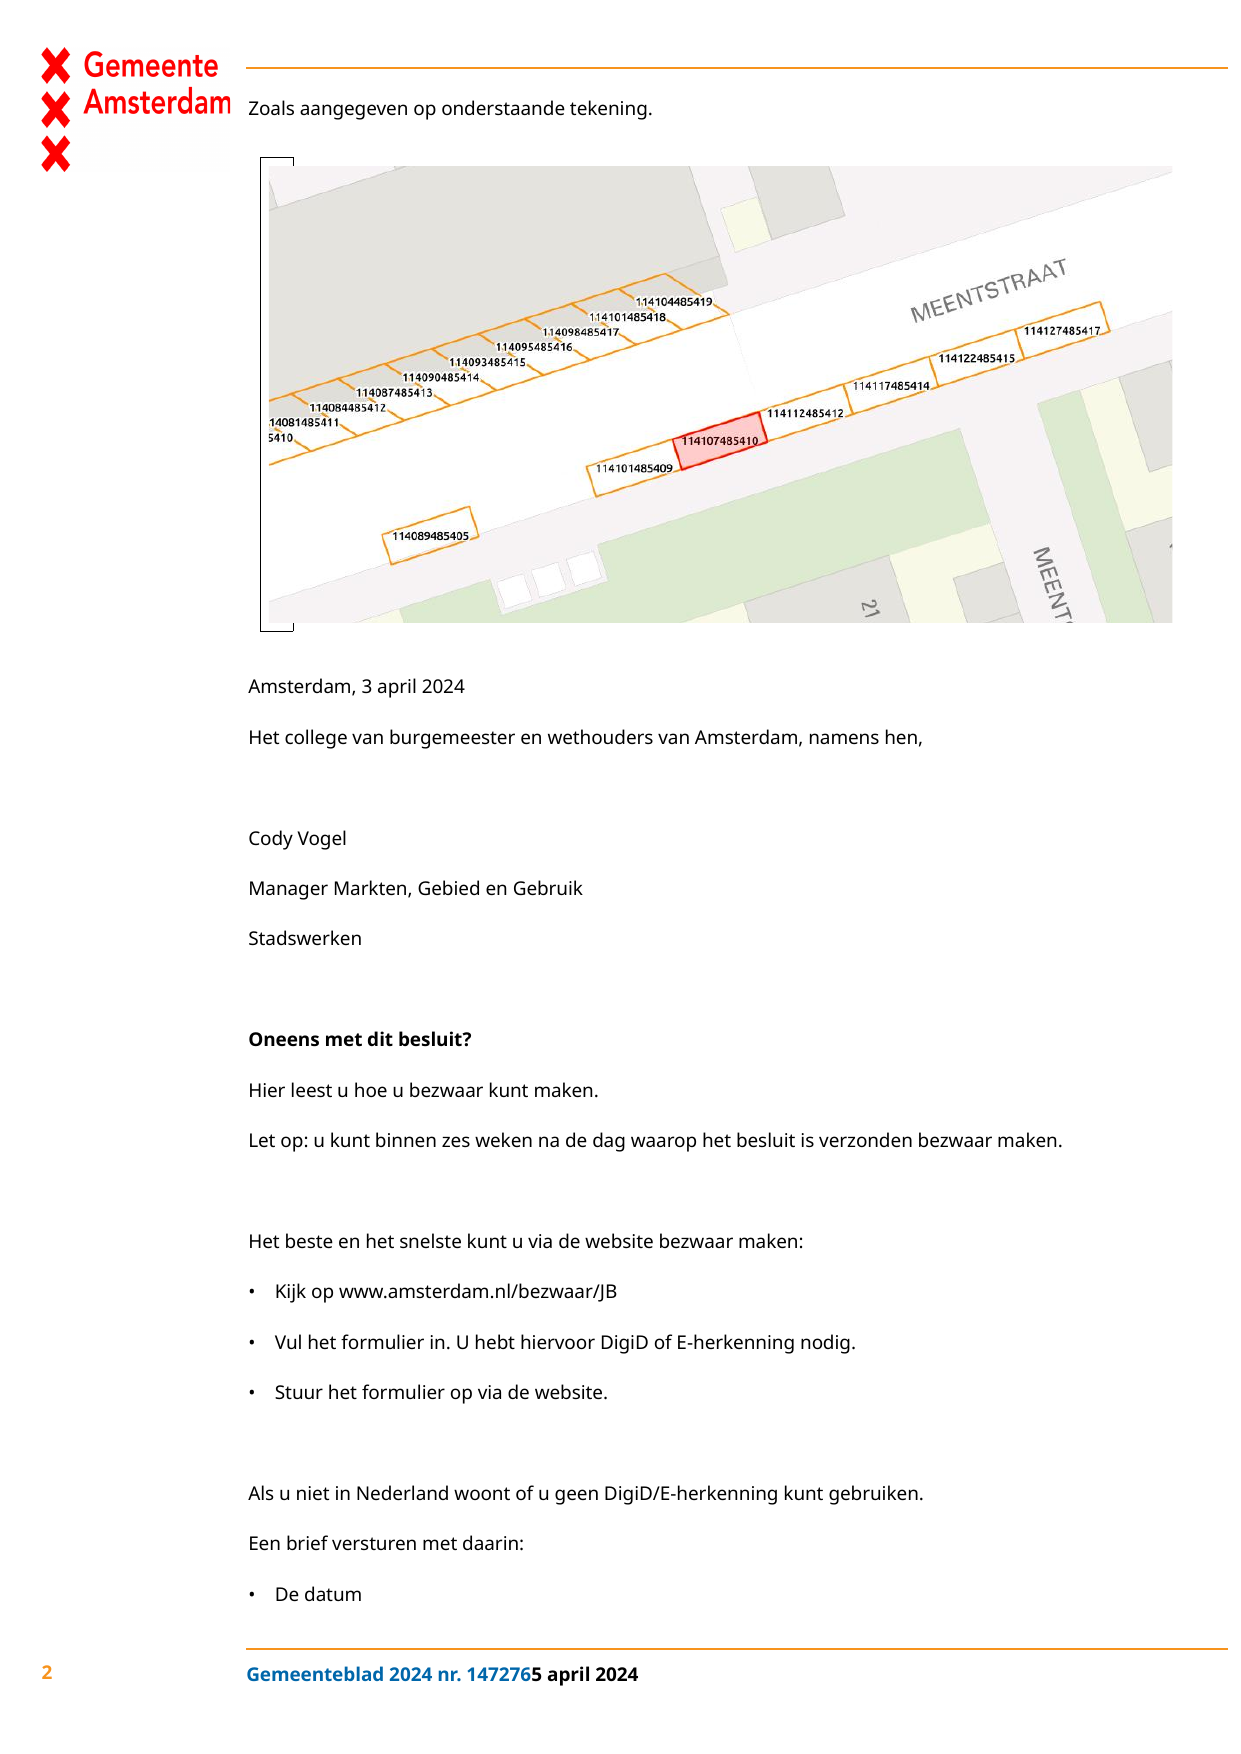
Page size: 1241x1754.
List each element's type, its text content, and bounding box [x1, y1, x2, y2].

text Amsterdam, 3 april 2024 [248, 673, 1152, 699]
picture [268, 166, 1173, 623]
text Let op: u kunt binnen zes weken na de dag waarop het besluit is verzonden bezwaar maken. [248, 1127, 1152, 1153]
text Een brief versturen met daarin: [248, 1531, 1152, 1556]
text Hier leest u hoe u bezwaar kunt maken. [248, 1077, 1152, 1103]
text Oneens met dit besluit? [248, 1026, 1152, 1052]
text Als u niet in Nederland woont of u geen DigiD/E-herkenning kunt gebruiken. [248, 1480, 1152, 1506]
picture [41, 47, 231, 172]
text Zoals aangegeven op onderstaande tekening. [248, 95, 1152, 121]
text Manager Markten, Gebied en Gebruik [248, 875, 1152, 901]
text Stadswerken [248, 926, 1152, 951]
text • Stuur het formulier op via de website. [248, 1379, 1152, 1405]
text Het beste en het snelste kunt u via de website bezwaar maken: [248, 1228, 1152, 1254]
text Cody Vogel [248, 825, 1152, 851]
text Het college van burgemeester en wethouders van Amsterdam, namens hen, [248, 724, 1152, 750]
text • De datum [248, 1581, 1152, 1607]
text • Kijk op www.amsterdam.nl/bezwaar/JB [248, 1278, 1152, 1304]
text • Vul het formulier in. U hebt hiervoor DigiD of E-herkenning nodig. [248, 1329, 1152, 1355]
